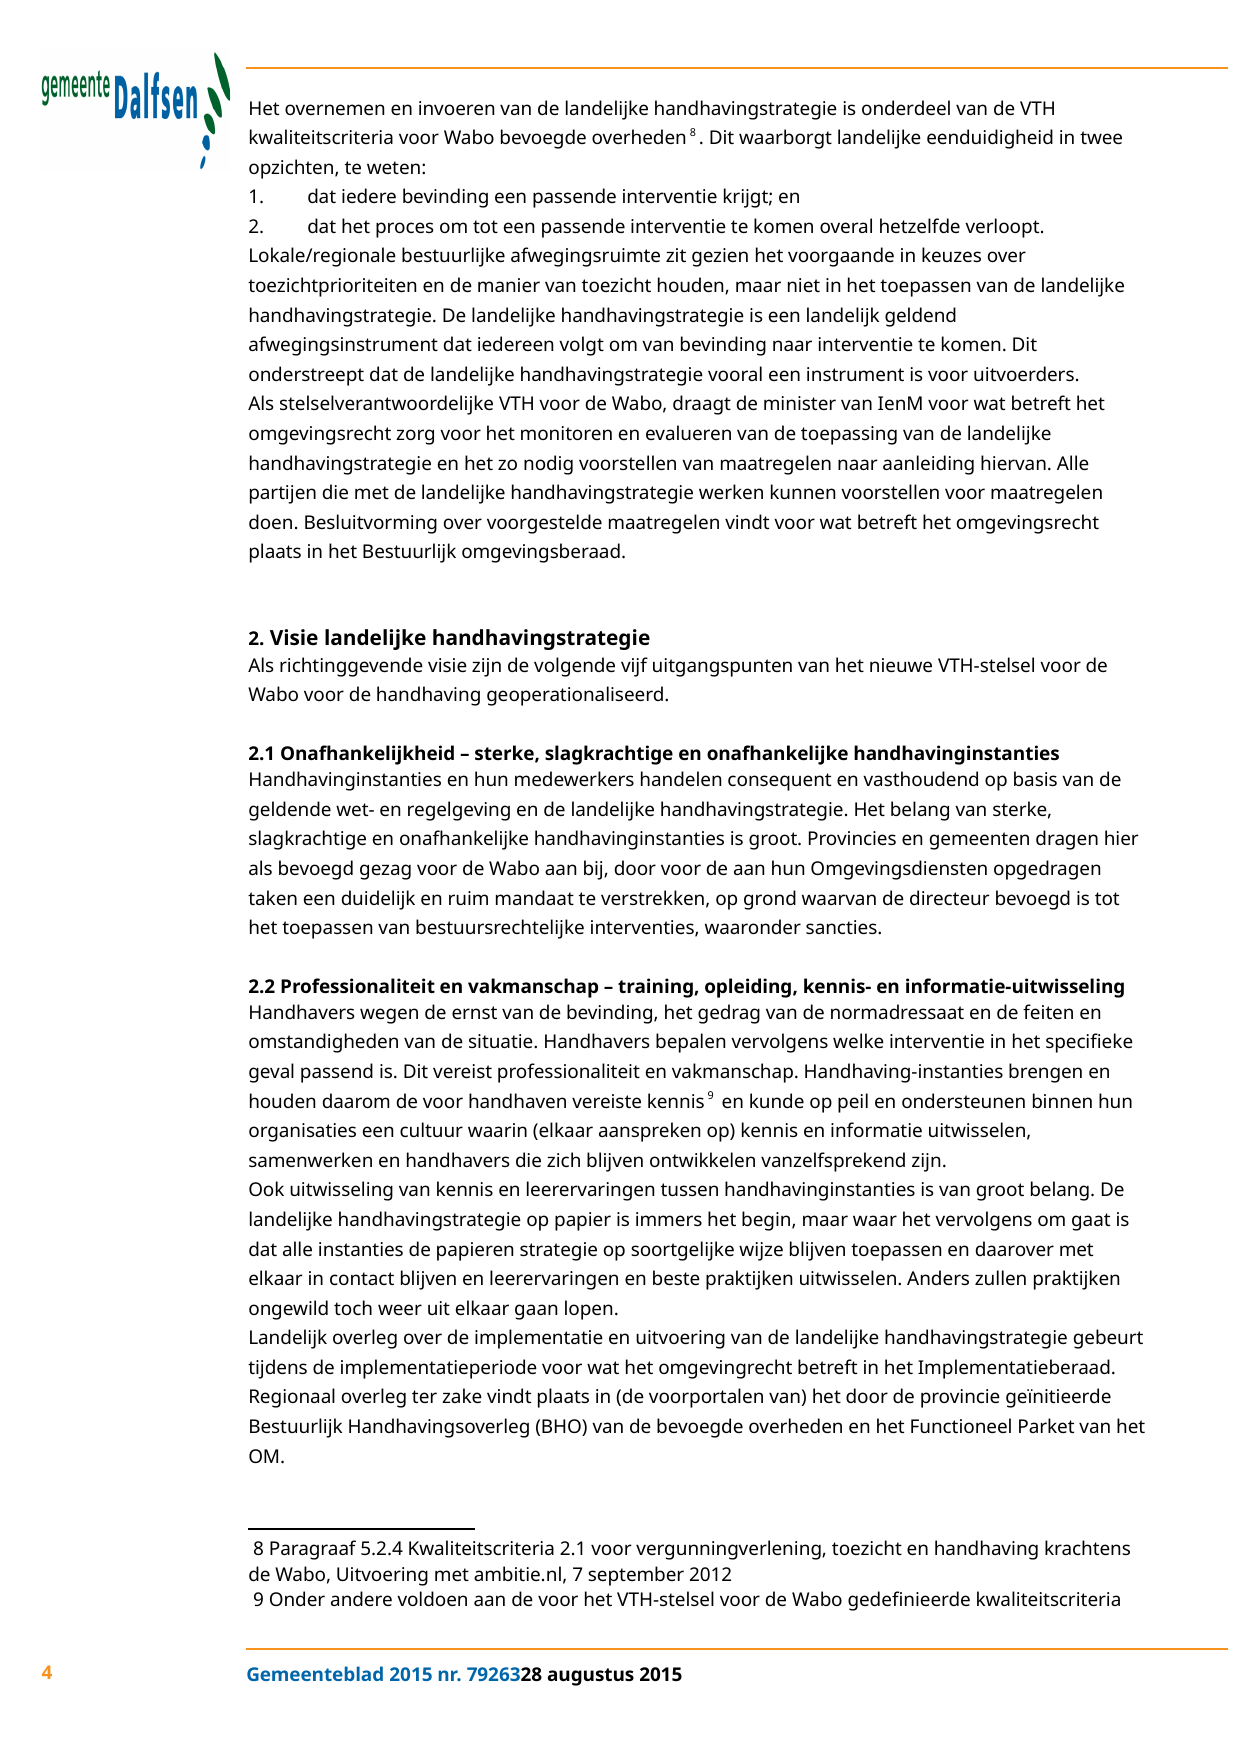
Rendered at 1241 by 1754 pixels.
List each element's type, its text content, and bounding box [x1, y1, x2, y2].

list dat iedere bevinding een passende interventie krijgt; en [248, 183, 1152, 209]
text Als stelselverantwoordelijke VTH voor de Wabo, draagt de minister van IenM voor wat betreft het omgevingsrecht zorg voor het monitoren en evalueren van de toepassing van de landelijke handhavingstrategie en het zo nodig voorstellen van maatregelen naar aanleiding hiervan. Alle partijen die met de landelijke handhavingstrategie werken kunnen voorstellen voor maatregelen doen. Besluitvorming over voorgestelde maatregelen vindt voor wat betreft het omgevingsrecht plaats in het Bestuurlijk omgevingsberaad. [248, 391, 1152, 564]
text Handhavinginstanties en hun medewerkers handelen consequent en vasthoudend op basis van de geldende wet- en regelgeving en de landelijke handhavingstrategie. Het belang van sterke, slagkrachtige en onafhankelijke handhavinginstanties is groot. Provincies en gemeenten dragen hier als bevoegd gezag voor de Wabo aan bij, door voor de aan hun Omgevingsdiensten opgedragen taken een duidelijk en ruim mandaat te verstrekken, op grond waarvan de directeur bevoegd is tot het toepassen van bestuursrechtelijke interventies, waaronder sancties. [248, 766, 1152, 940]
picture [41, 47, 231, 172]
text 2. Visie landelijke handhavingstrategie [248, 623, 1152, 652]
text 2.2 Professionaliteit en vakmanschap – training, opleiding, kennis- en informatie-uitwisseling [248, 973, 1152, 999]
text Onder andere voldoen aan de voor het VTH-stelsel voor de Wabo gedefinieerde kwaliteitscriteria [248, 1586, 1152, 1612]
text 2.1 Onafhankelijkheid – sterke, slagkrachtige en onafhankelijke handhavinginstanties [248, 741, 1152, 766]
list dat het proces om tot een passende interventie te komen overal hetzelfde verloopt. [248, 213, 1152, 239]
text Handhavers wegen de ernst van de bevinding, het gedrag van de normadressaat en de feiten en omstandigheden van de situatie. Handhavers bepalen vervolgens welke interventie in het specifieke geval passend is. Dit vereist professionaliteit en vakmanschap. Handhaving-instanties brengen en houden daarom de voor handhaven vereiste kennis en kunde op peil en ondersteunen binnen hun organisaties een cultuur waarin (elkaar aanspreken op) kennis en informatie uitwisselen, samenwerken en handhavers die zich blijven ontwikkelen vanzelfsprekend zijn. [248, 999, 1152, 1173]
text Ook uitwisseling van kennis en leerervaringen tussen handhavinginstanties is van groot belang. De landelijke handhavingstrategie op papier is immers het begin, maar waar het vervolgens om gaat is dat alle instanties de papieren strategie op soortgelijke wijze blijven toepassen en daarover met elkaar in contact blijven en leerervaringen en beste praktijken uitwisselen. Anders zullen praktijken ongewild toch weer uit elkaar gaan lopen. [248, 1177, 1152, 1321]
text Als richtinggevende visie zijn de volgende vijf uitgangspunten van het nieuwe VTH-stelsel voor de Wabo voor de handhaving geoperationaliseerd. [248, 652, 1152, 707]
text Lokale/regionale bestuurlijke afwegingsruimte zit gezien het voorgaande in keuzes over toezichtprioriteiten en de manier van toezicht houden, maar niet in het toepassen van de landelijke handhavingstrategie. De landelijke handhavingstrategie is een landelijk geldend afwegingsinstrument dat iedereen volgt om van bevinding naar interventie te komen. Dit onderstreept dat de landelijke handhavingstrategie vooral een instrument is voor uitvoerders. [248, 243, 1152, 387]
text Landelijk overleg over de implementatie en uitvoering van de landelijke handhavingstrategie gebeurt tijdens de implementatieperiode voor wat het omgevingrecht betreft in het Implementatieberaad. Regionaal overleg ter zake vindt plaats in (de voorportalen van) het door de provincie geïnitieerde Bestuurlijk Handhavingsoverleg (BHO) van de bevoegde overheden en het Functioneel Parket van het OM. [248, 1324, 1152, 1469]
text Het overnemen en invoeren van de landelijke handhavingstrategie is onderdeel van de VTH kwaliteitscriteria voor Wabo bevoegde overheden. Dit waarborgt landelijke eenduidigheid in twee opzichten, te weten: [248, 95, 1152, 180]
text Paragraaf 5.2.4 Kwaliteitscriteria 2.1 voor vergunningverlening, toezicht en handhaving krachtens de Wabo, Uitvoering met ambitie.nl, 7 september 2012 [248, 1535, 1152, 1586]
